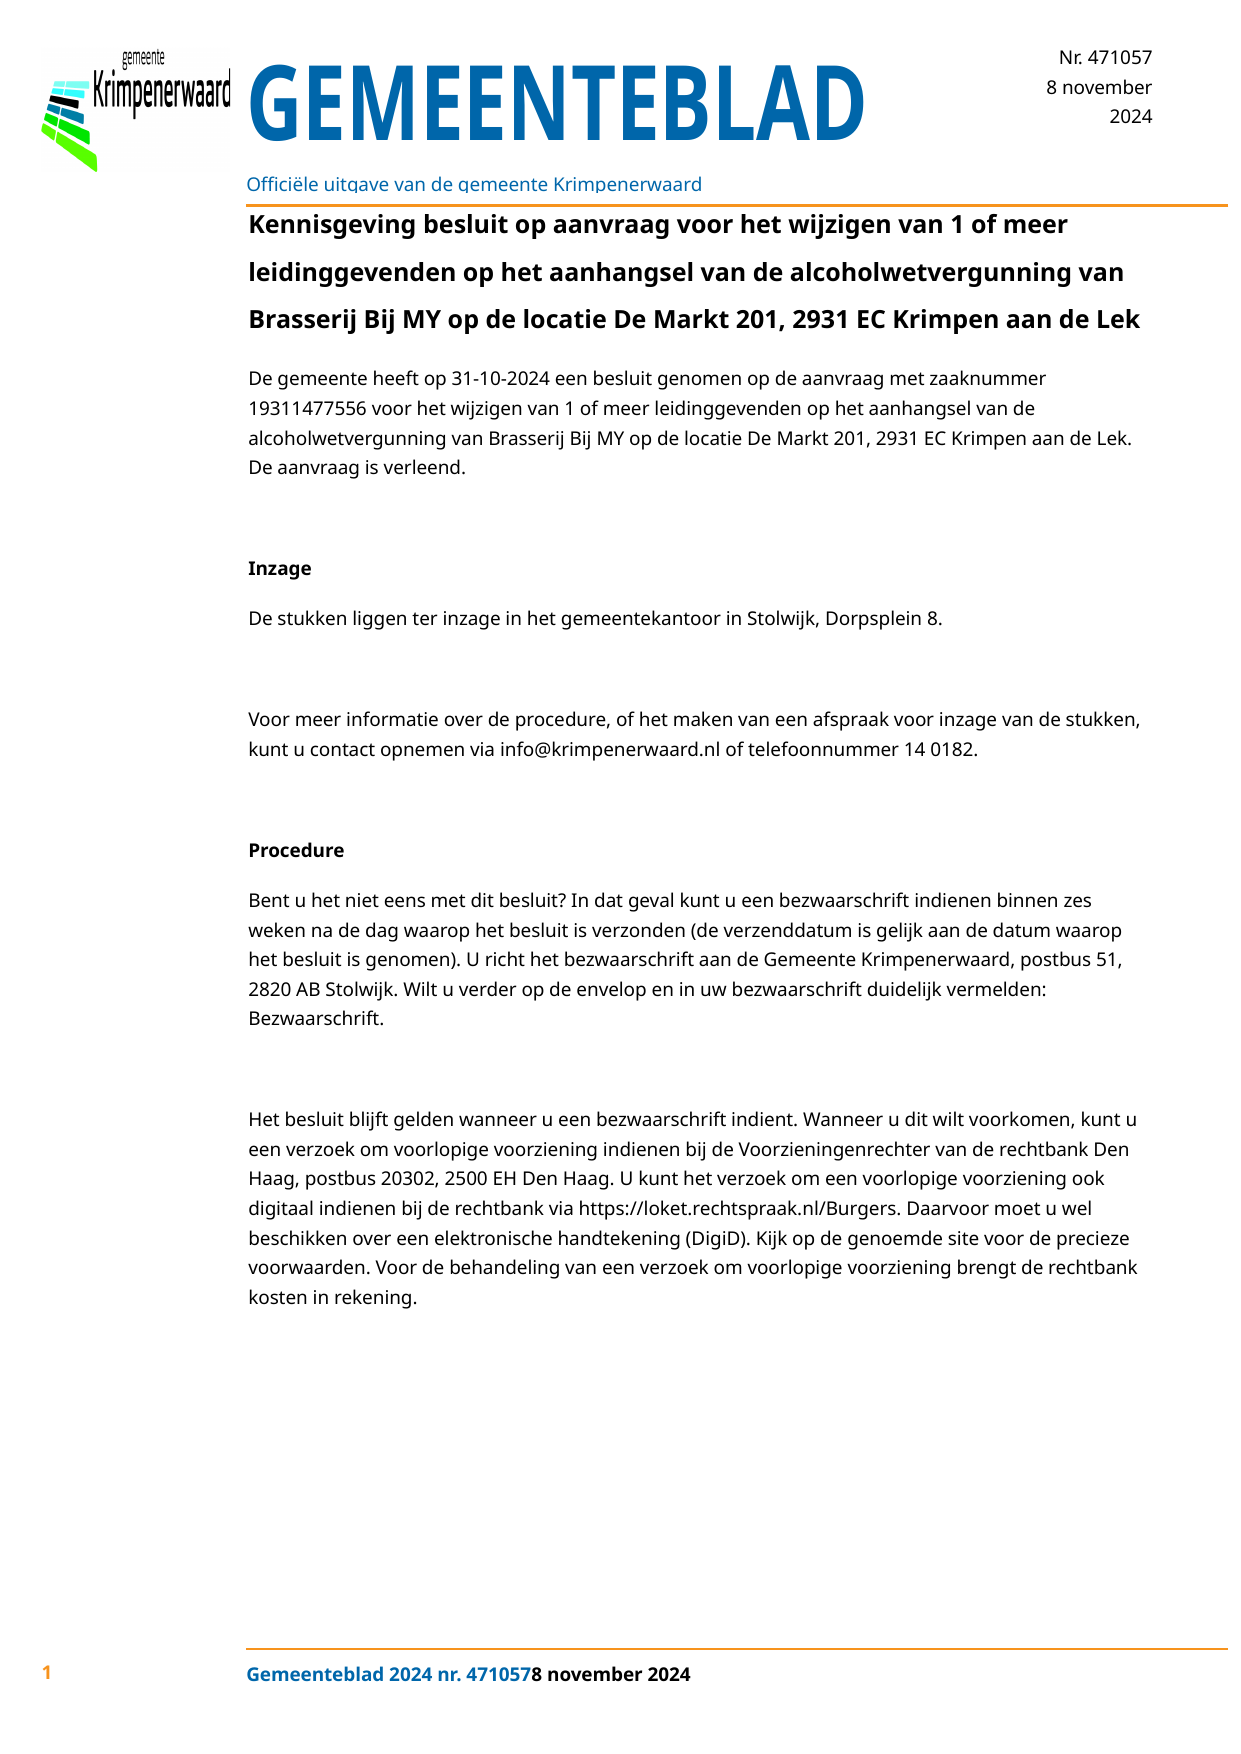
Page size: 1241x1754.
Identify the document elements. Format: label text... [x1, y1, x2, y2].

text De stukken liggen ter inzage in het gemeentekantoor in Stolwijk, Dorpsplein 8. [248, 606, 1152, 631]
text Procedure [248, 837, 1152, 862]
text Bent u het niet eens met dit besluit? In dat geval kunt u een bezwaarschrift indienen binnen zes weken na de dag waarop het besluit is verzonden (de verzenddatum is gelijk aan de datum waarop het besluit is genomen). U richt het bezwaarschrift aan de Gemeente Krimpenerwaard, postbus 51, 2820 AB Stolwijk. Wilt u verder op de envelop en in uw bezwaarschrift duidelijk vermelden: Bezwaarschrift. [248, 887, 1152, 1031]
text De gemeente heeft op 31-10-2024 een besluit genomen op de aanvraag met zaaknummer 19311477556 voor het wijzigen van 1 of meer leidinggevenden op het aanhangsel van de alcoholwetvergunning van Brasserij Bij MY op de locatie De Markt 201, 2931 EC Krimpen aan de Lek. De aanvraag is verleend. [248, 366, 1152, 480]
text Inzage [248, 555, 1152, 581]
text Voor meer informatie over de procedure, of het maken van een afspraak voor inzage van de stukken, kunt u contact opnemen via info@krimpenerwaard.nl of telefoonnummer 14 0182. [248, 706, 1152, 762]
text Kennisgeving besluit op aanvraag voor het wijzigen van 1 of meer leidinggevenden op het aanhangsel van de alcoholwetvergunning van Brasserij Bij MY op de locatie De Markt 201, 2931 EC Krimpen aan de Lek [248, 207, 1152, 336]
text Het besluit blijft gelden wanneer u een bezwaarschrift indient. Wanneer u dit wilt voorkomen, kunt u een verzoek om voorlopige voorziening indienen bij de Voorzieningenrechter van de rechtbank Den Haag, postbus 20302, 2500 EH Den Haag. U kunt het verzoek om een voorlopige voorziening ook digitaal indienen bij de rechtbank via https://loket.rechtspraak.nl/Burgers. Daarvoor moet u wel beschikken over een elektronische handtekening (DigiD). Kijk op de genoemde site voor de precieze voorwaarden. Voor de behandeling van een verzoek om voorlopige voorziening brengt de rechtbank kosten in rekening. [248, 1106, 1152, 1309]
picture [41, 47, 231, 172]
